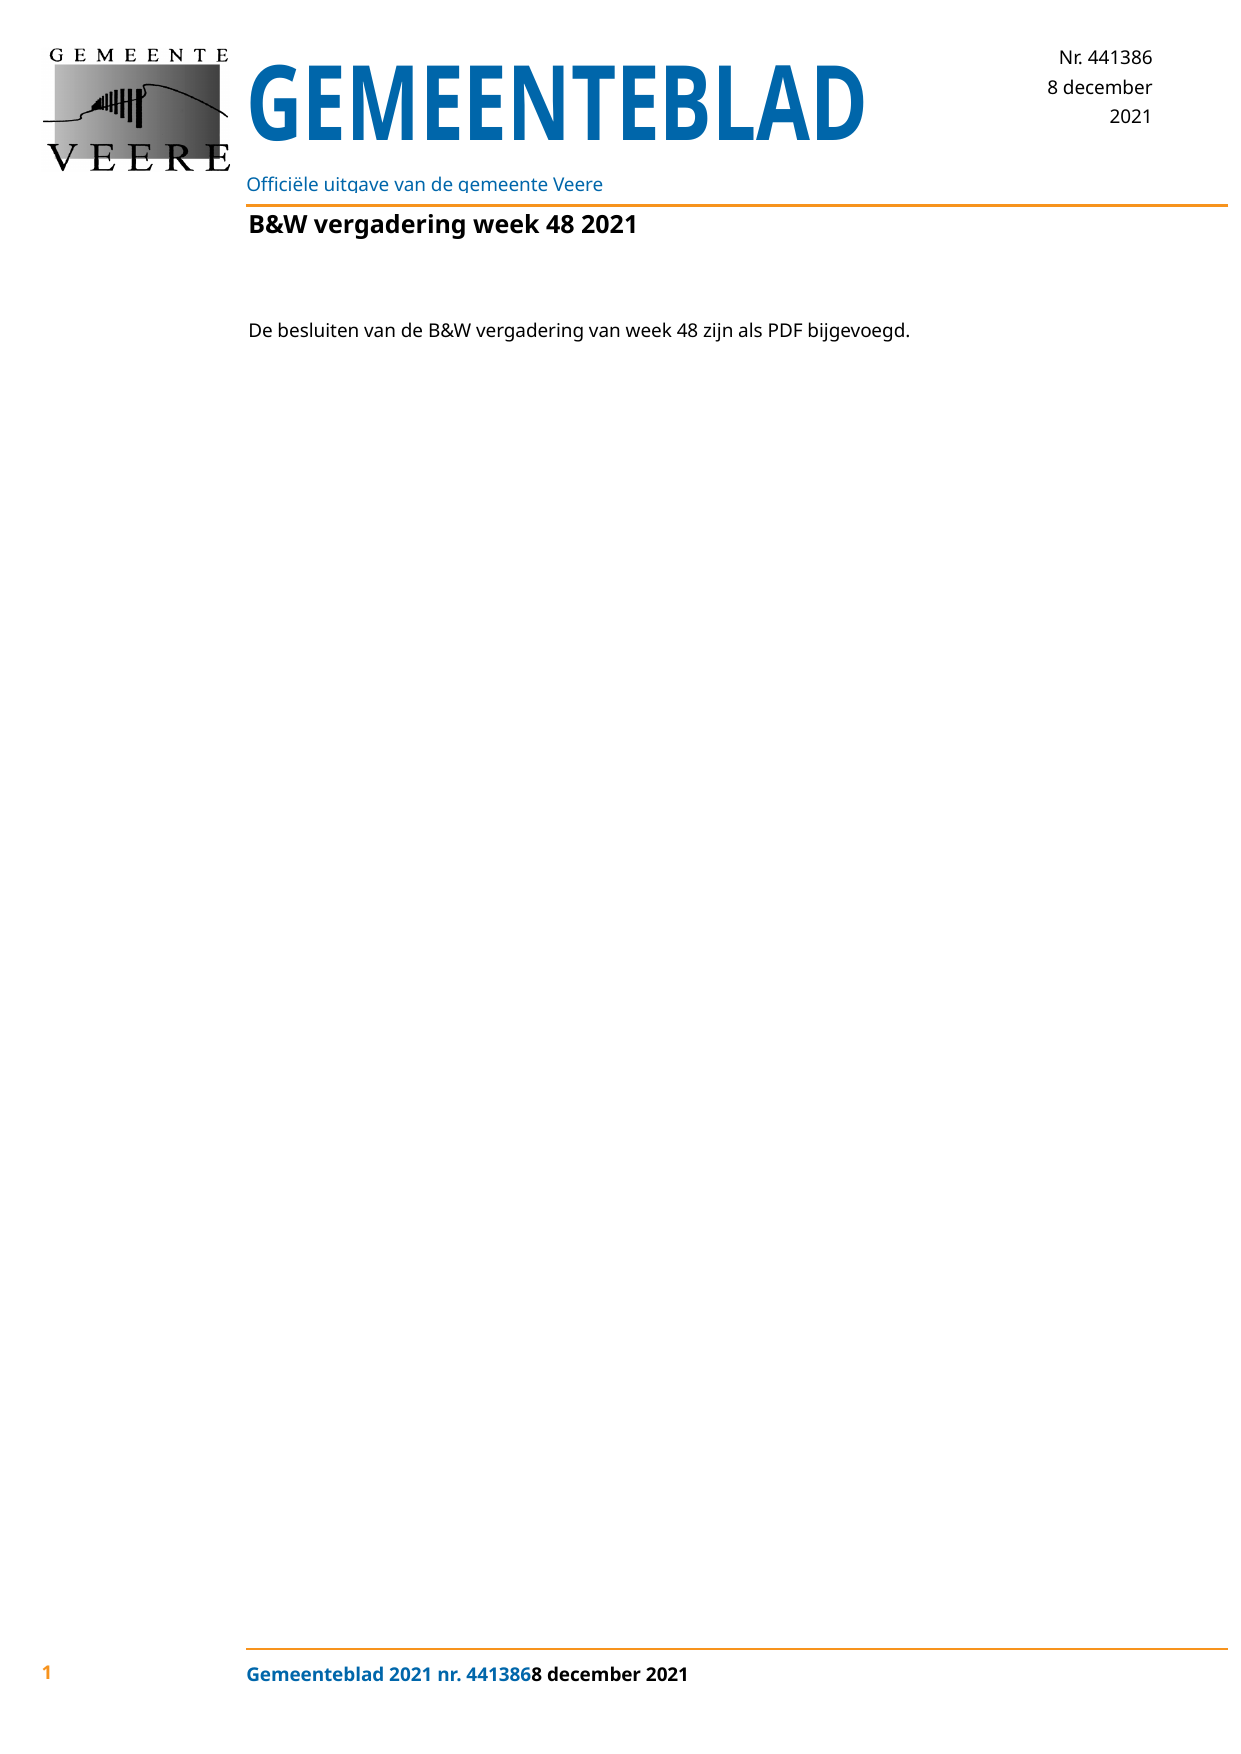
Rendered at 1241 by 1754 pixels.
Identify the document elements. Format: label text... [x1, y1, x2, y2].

text De besluiten van de B&W vergadering van week 48 zijn als PDF bijgevoegd. [248, 317, 1152, 342]
text B&W vergadering week 48 2021 [248, 207, 1152, 241]
picture [41, 47, 231, 172]
